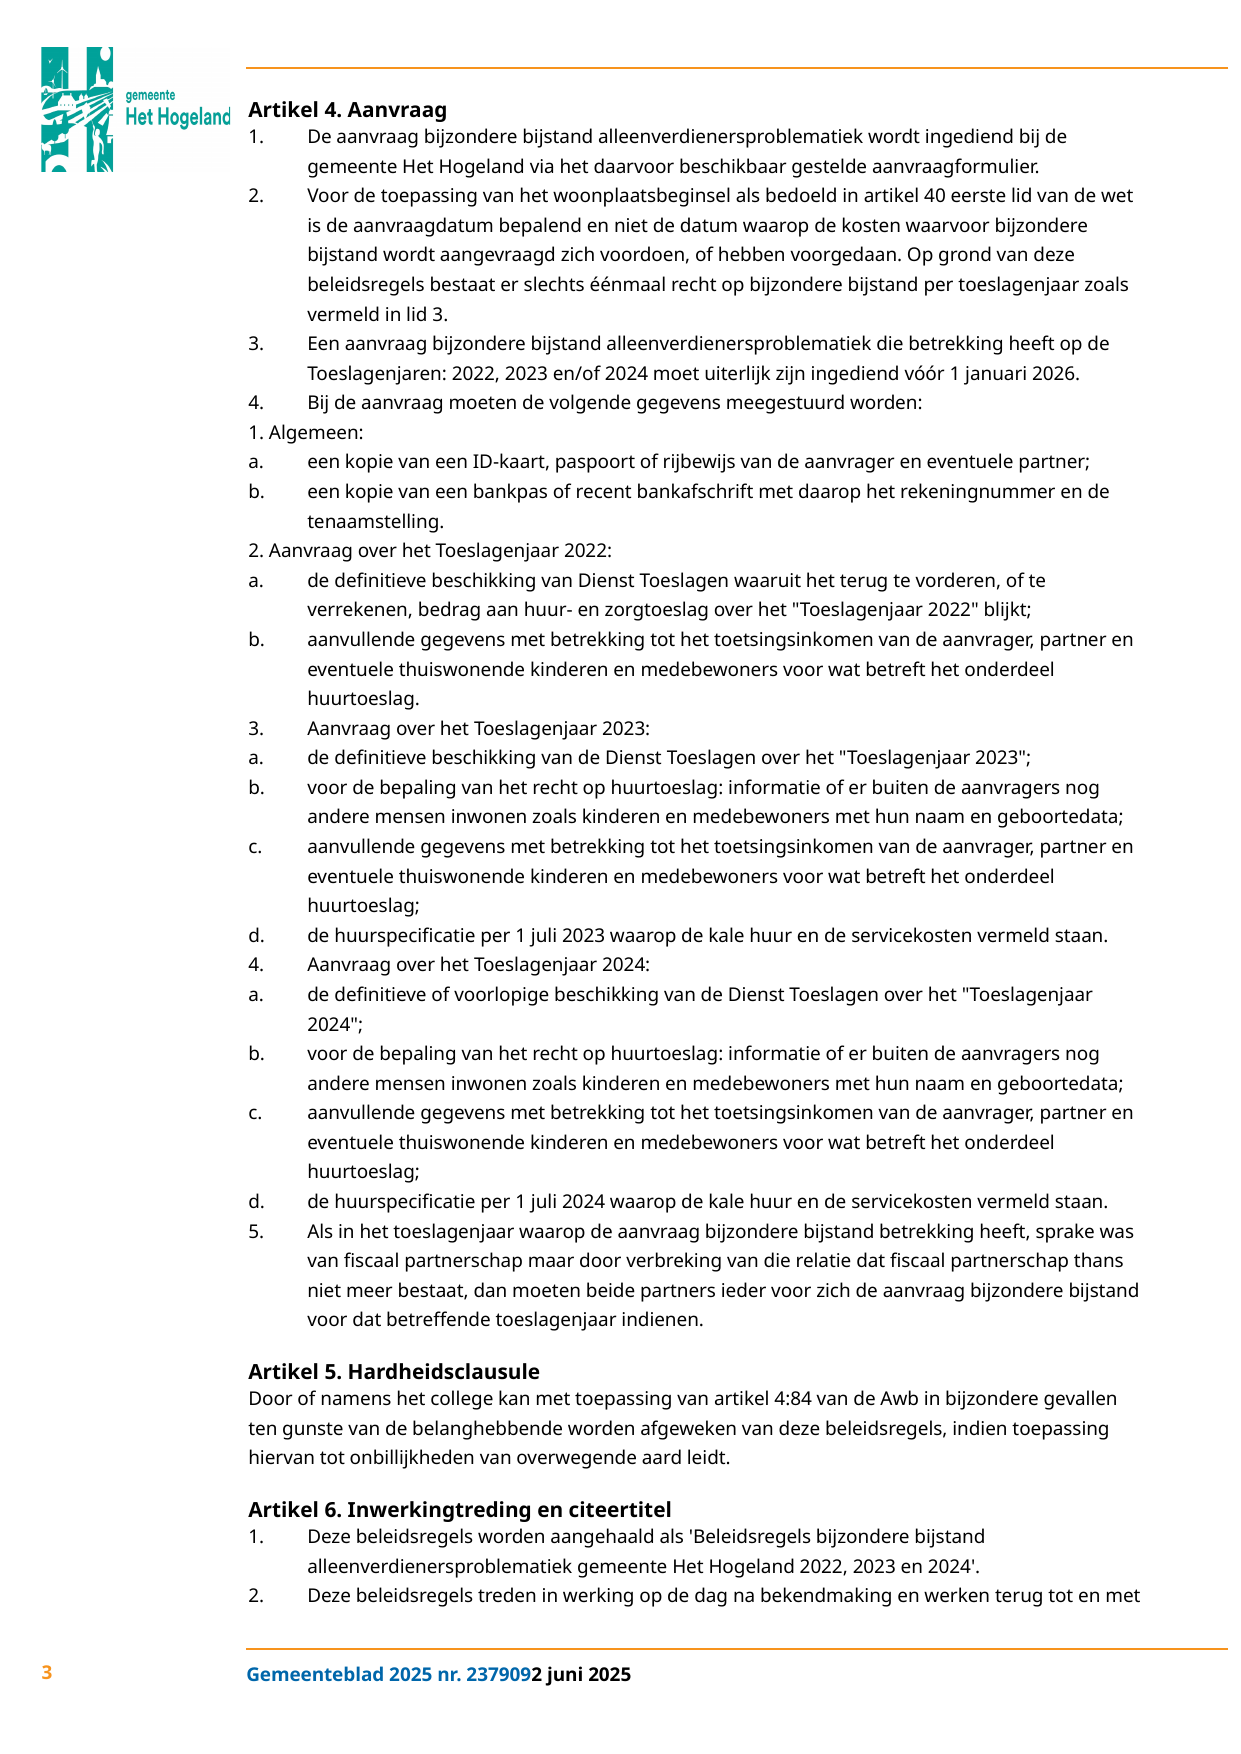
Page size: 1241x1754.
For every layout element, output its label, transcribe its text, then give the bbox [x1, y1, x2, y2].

text 2. Aanvraag over het Toeslagenjaar 2022: [248, 537, 1152, 563]
list aanvullende gegevens met betrekking tot het toetsingsinkomen van de aanvrager, partner en eventuele thuiswonende kinderen en medebewoners voor wat betreft het onderdeel huurtoeslag; [248, 1099, 1152, 1184]
list Als in het toeslagenjaar waarop de aanvraag bijzondere bijstand betrekking heeft, sprake was van fiscaal partnerschap maar door verbreking van die relatie dat fiscaal partnerschap thans niet meer bestaat, dan moeten beide partners ieder voor zich de aanvraag bijzondere bijstand voor dat betreffende toeslagenjaar indienen. [248, 1218, 1152, 1332]
list Bij de aanvraag moeten de volgende gegevens meegestuurd worden: [248, 389, 1152, 415]
list Deze beleidsregels treden in werking op de dag na bekendmaking en werken terug tot en met [248, 1583, 1152, 1608]
list Aanvraag over het Toeslagenjaar 2024: [248, 952, 1152, 977]
text Door of namens het college kan met toepassing van artikel 4:84 van de Awb in bijzondere gevallen ten gunste van de belanghebbende worden afgeweken van deze beleidsregels, indien toepassing hiervan tot onbillijkheden van overwegende aard leidt. [248, 1385, 1152, 1470]
text 1. Algemeen: [248, 419, 1152, 445]
text Artikel 6. Inwerkingtreding en citeertitel [248, 1495, 1152, 1523]
text Artikel 5. Hardheidsclausule [248, 1357, 1152, 1385]
picture [41, 47, 231, 172]
list Deze beleidsregels worden aangehaald als 'Beleidsregels bijzondere bijstand alleenverdienersproblematiek gemeente Het Hogeland 2022, 2023 en 2024'. [248, 1523, 1152, 1579]
list aanvullende gegevens met betrekking tot het toetsingsinkomen van de aanvrager, partner en eventuele thuiswonende kinderen en medebewoners voor wat betreft het onderdeel huurtoeslag. [248, 626, 1152, 711]
list de huurspecificatie per 1 juli 2023 waarop de kale huur en de servicekosten vermeld staan. [248, 922, 1152, 948]
list Voor de toepassing van het woonplaatsbeginsel als bedoeld in artikel 40 eerste lid van de wet is de aanvraagdatum bepalend en niet de datum waarop de kosten waarvoor bijzondere bijstand wordt aangevraagd zich voordoen, of hebben voorgedaan. Op grond van deze beleidsregels bestaat er slechts éénmaal recht op bijzondere bijstand per toeslagenjaar zoals vermeld in lid 3. [248, 182, 1152, 326]
list De aanvraag bijzondere bijstand alleenverdienersproblematiek wordt ingediend bij de gemeente Het Hogeland via het daarvoor beschikbaar gestelde aanvraagformulier. [248, 123, 1152, 178]
list voor de bepaling van het recht op huurtoeslag: informatie of er buiten de aanvragers nog andere mensen inwonen zoals kinderen en medebewoners met hun naam en geboortedata; [248, 1040, 1152, 1096]
list de huurspecificatie per 1 juli 2024 waarop de kale huur en de servicekosten vermeld staan. [248, 1188, 1152, 1214]
list voor de bepaling van het recht op huurtoeslag: informatie of er buiten de aanvragers nog andere mensen inwonen zoals kinderen en medebewoners met hun naam en geboortedata; [248, 774, 1152, 829]
text Artikel 4. Aanvraag [248, 95, 1152, 123]
list aanvullende gegevens met betrekking tot het toetsingsinkomen van de aanvrager, partner en eventuele thuiswonende kinderen en medebewoners voor wat betreft het onderdeel huurtoeslag; [248, 833, 1152, 918]
list de definitieve beschikking van Dienst Toeslagen waaruit het terug te vorderen, of te verrekenen, bedrag aan huur- en zorgtoeslag over het "Toeslagenjaar 2022" blijkt; [248, 567, 1152, 622]
list een kopie van een ID-kaart, paspoort of rijbewijs van de aanvrager en eventuele partner; [248, 449, 1152, 474]
list de definitieve of voorlopige beschikking van de Dienst Toeslagen over het "Toeslagenjaar 2024"; [248, 981, 1152, 1036]
list een kopie van een bankpas of recent bankafschrift met daarop het rekeningnummer en de tenaamstelling. [248, 478, 1152, 533]
list de definitieve beschikking van de Dienst Toeslagen over het "Toeslagenjaar 2023"; [248, 744, 1152, 770]
list Aanvraag over het Toeslagenjaar 2023: [248, 715, 1152, 741]
list Een aanvraag bijzondere bijstand alleenverdienersproblematiek die betrekking heeft op de Toeslagenjaren: 2022, 2023 en/of 2024 moet uiterlijk zijn ingediend vóór 1 januari 2026. [248, 330, 1152, 386]
